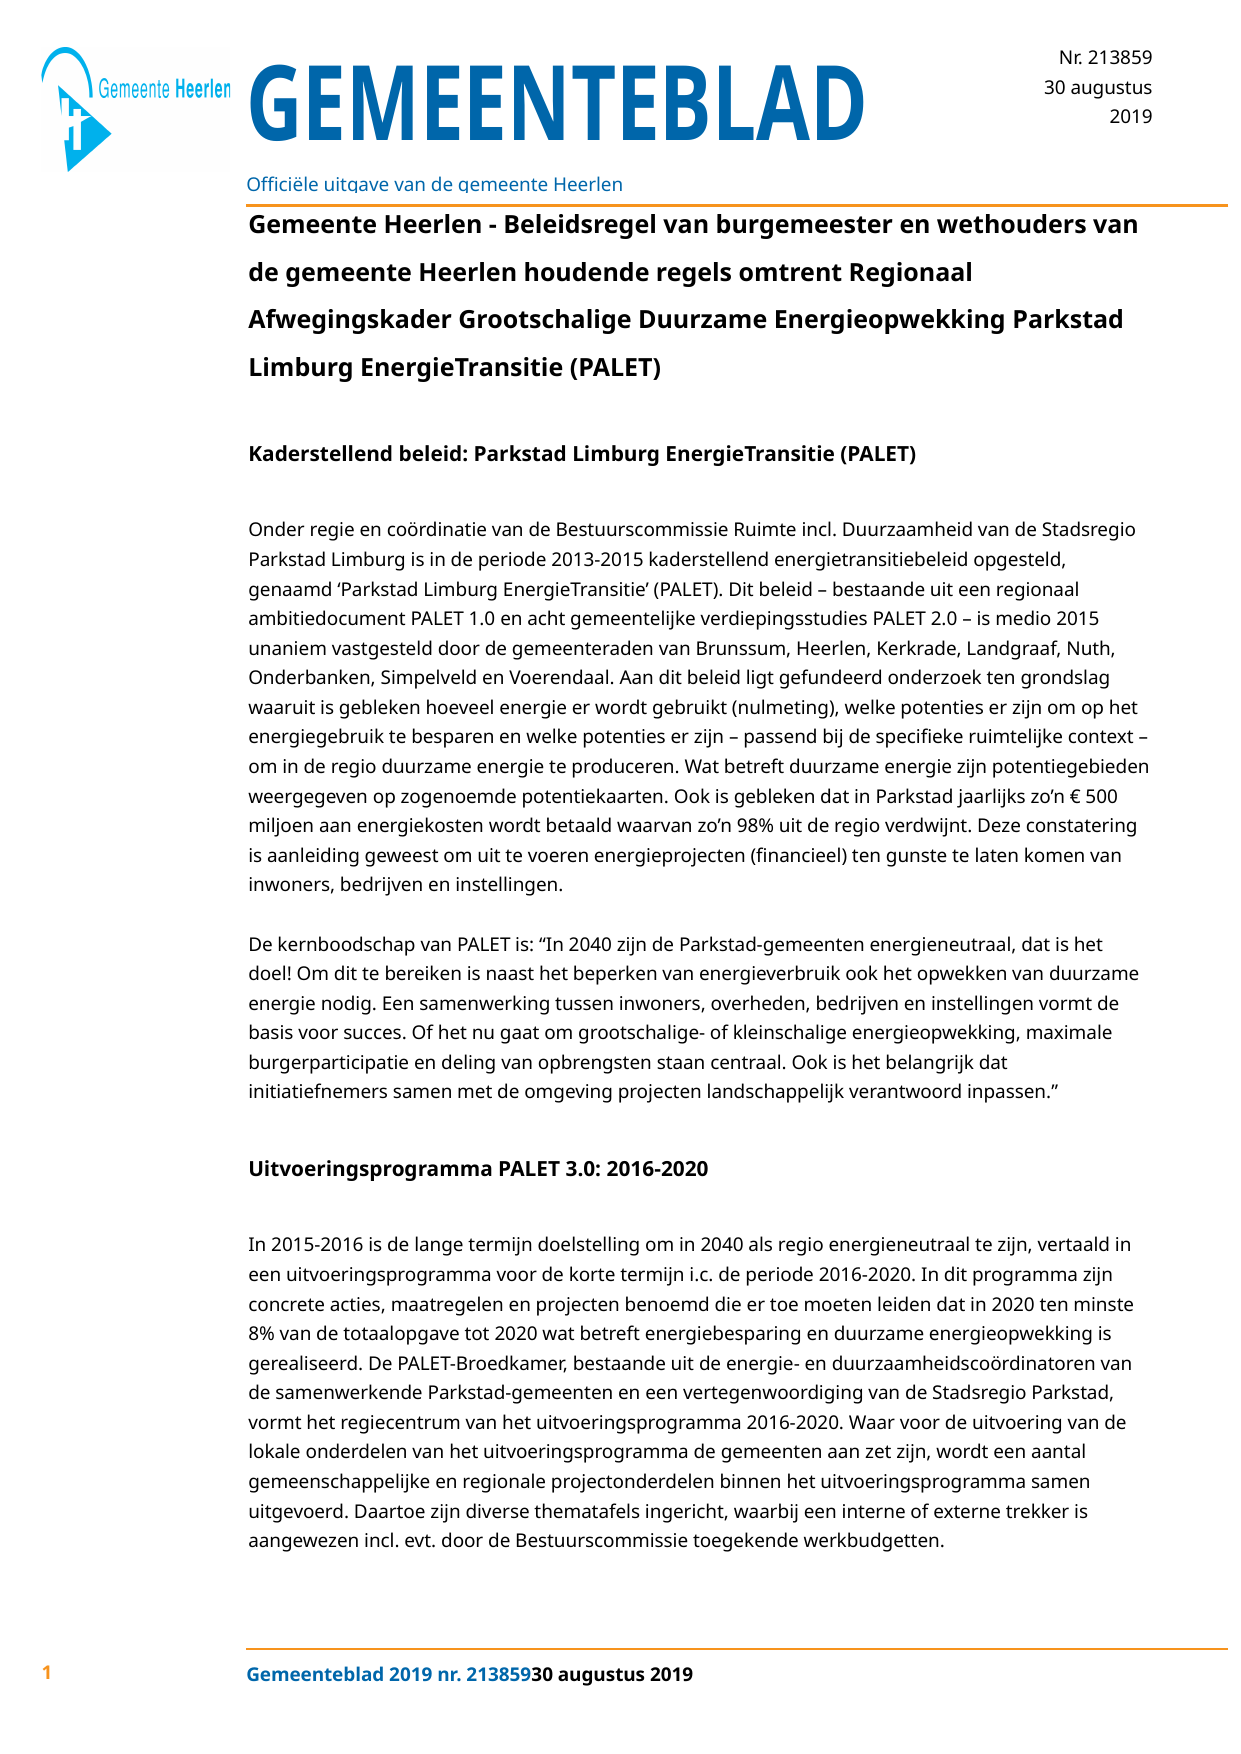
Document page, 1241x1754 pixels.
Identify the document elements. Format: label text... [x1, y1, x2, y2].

text Kaderstellend beleid: Parkstad Limburg EnergieTransitie (PALET) [248, 439, 1152, 467]
text In 2015-2016 is de lange termijn doelstelling om in 2040 als regio energieneutraal te zijn, vertaald in een uitvoeringsprogramma voor de korte termijn i.c. de periode 2016-2020. In dit programma zijn concrete acties, maatregelen en projecten benoemd die er toe moeten leiden dat in 2020 ten minste 8% van de totaalopgave tot 2020 wat betreft energiebesparing en duurzame energieopwekking is gerealiseerd. De PALET-Broedkamer, bestaande uit de energie- en duurzaamheidscoördinatoren van de samenwerkende Parkstad-gemeenten en een vertegenwoordiging van de Stadsregio Parkstad, vormt het regiecentrum van het uitvoeringsprogramma 2016-2020. Waar voor de uitvoering van de lokale onderdelen van het uitvoeringsprogramma de gemeenten aan zet zijn, wordt een aantal gemeenschappelijke en regionale projectonderdelen binnen het uitvoeringsprogramma samen uitgevoerd. Daartoe zijn diverse thematafels ingericht, waarbij een interne of externe trekker is aangewezen incl. evt. door de Bestuurscommissie toegekende werkbudgetten. [248, 1232, 1152, 1553]
text Gemeente Heerlen - Beleidsregel van burgemeester en wethouders van de gemeente Heerlen houdende regels omtrent Regionaal Afwegingskader Grootschalige Duurzame Energieopwekking Parkstad Limburg EnergieTransitie (PALET) [248, 207, 1152, 384]
picture [41, 47, 58, 70]
picture [41, 47, 231, 172]
text Onder regie en coördinatie van de Bestuurscommissie Ruimte incl. Duurzaamheid van de Stadsregio Parkstad Limburg is in de periode 2013-2015 kaderstellend energietransitiebeleid opgesteld, genaamd ‘Parkstad Limburg EnergieTransitie’ (PALET). Dit beleid – bestaande uit een regionaal ambitiedocument PALET 1.0 en acht gemeentelijke verdiepingsstudies PALET 2.0 – is medio 2015 unaniem vastgesteld door de gemeenteraden van Brunssum, Heerlen, Kerkrade, Landgraaf, Nuth, Onderbanken, Simpelveld en Voerendaal. Aan dit beleid ligt gefundeerd onderzoek ten grondslag waaruit is gebleken hoeveel energie er wordt gebruikt (nulmeting), welke potenties er zijn om op het energiegebruik te besparen en welke potenties er zijn – passend bij de specifieke ruimtelijke context – om in de regio duurzame energie te produceren. Wat betreft duurzame energie zijn potentiegebieden weergegeven op zogenoemde potentiekaarten. Ook is gebleken dat in Parkstad jaarlijks zo’n € 500 miljoen aan energiekosten wordt betaald waarvan zo’n 98% uit de regio verdwijnt. Deze constatering is aanleiding geweest om uit te voeren energieprojecten (financieel) ten gunste te laten komen van inwoners, bedrijven en instellingen. [248, 517, 1152, 897]
text Uitvoeringsprogramma PALET 3.0: 2016-2020 [248, 1154, 1152, 1182]
text De kernboodschap van PALET is: “In 2040 zijn de Parkstad-gemeenten energieneutraal, dat is het doel! Om dit te bereiken is naast het beperken van energieverbruik ook het opwekken van duurzame energie nodig. Een samenwerking tussen inwoners, overheden, bedrijven en instellingen vormt de basis voor succes. Of het nu gaat om grootschalige- of kleinschalige energieopwekking, maximale burgerparticipatie en deling van opbrengsten staan centraal. Ook is het belangrijk dat initiatiefnemers samen met de omgeving projecten landschappelijk verantwoord inpassen.” [248, 931, 1152, 1104]
